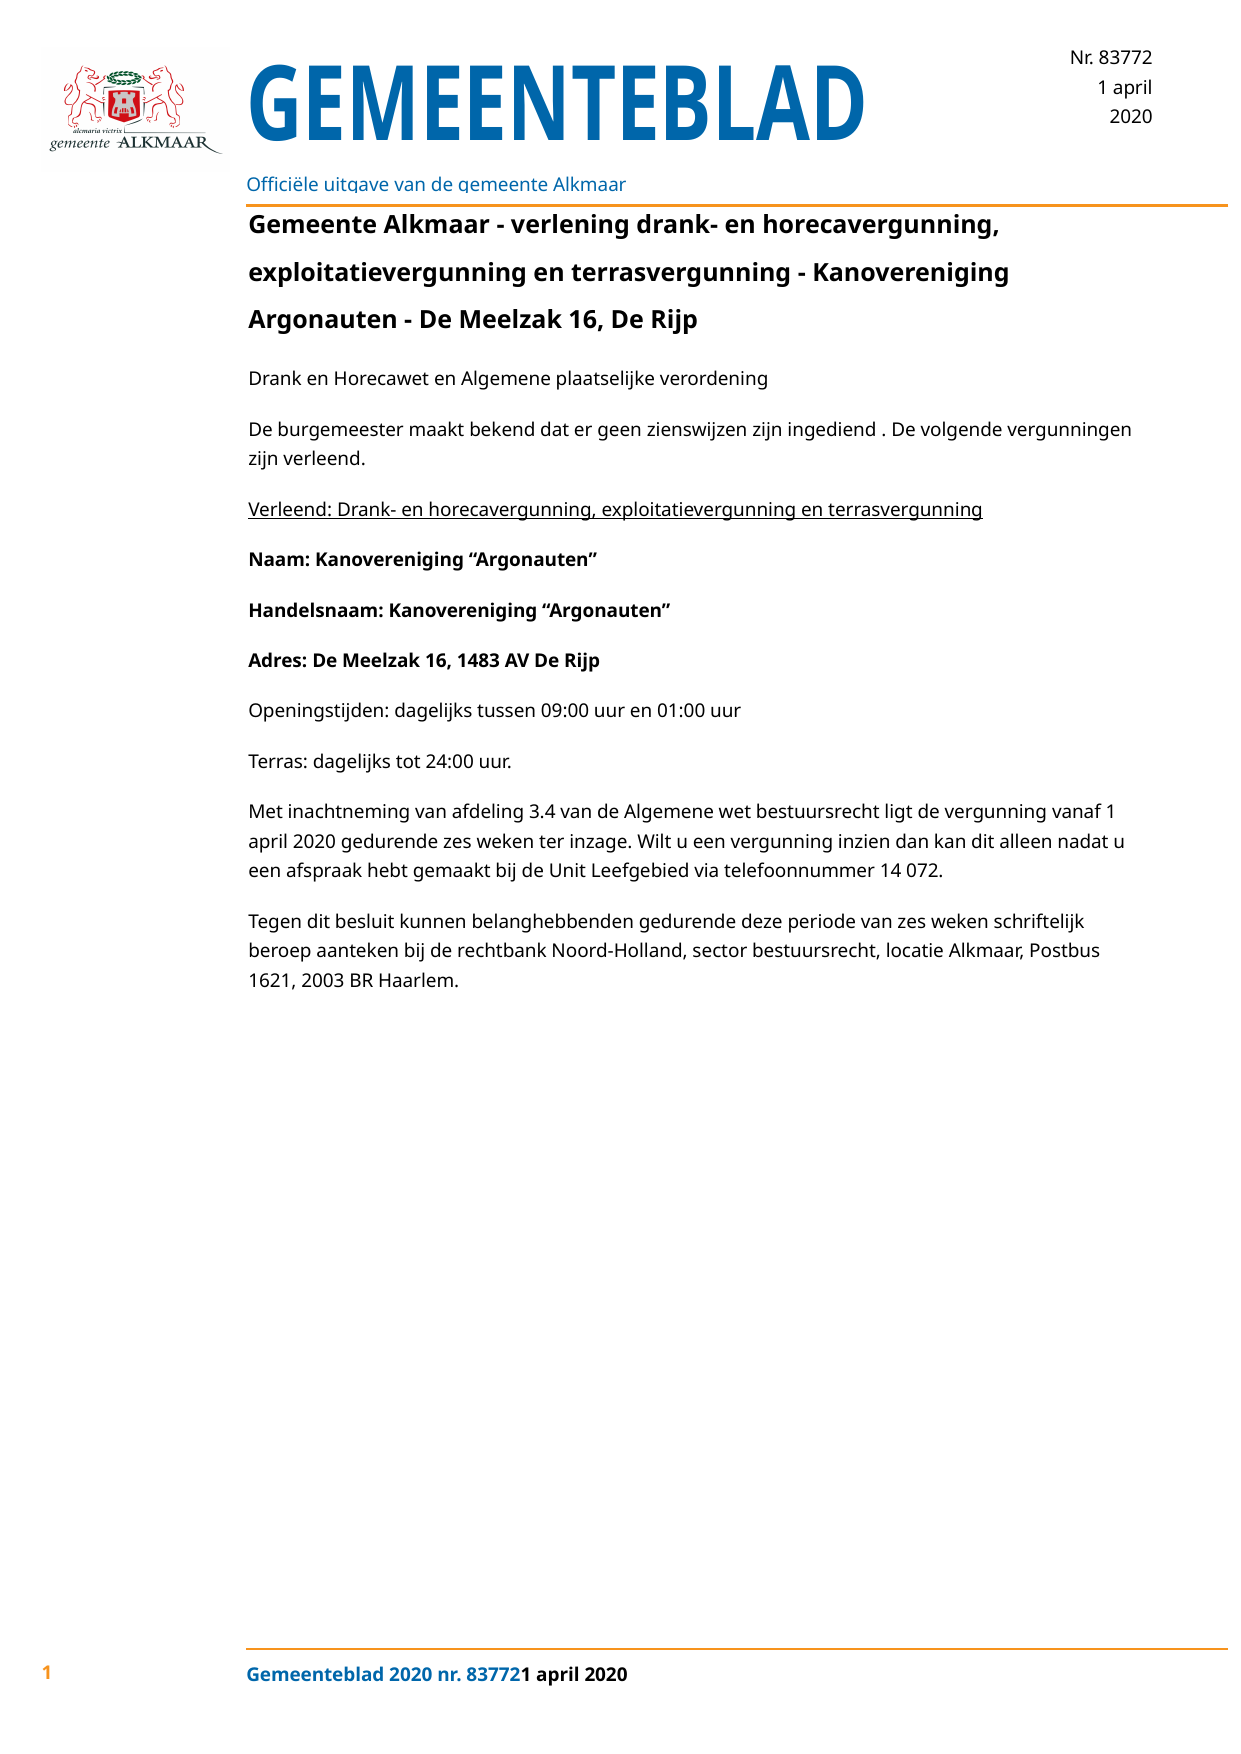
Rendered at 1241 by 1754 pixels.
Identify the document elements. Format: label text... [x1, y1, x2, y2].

picture [41, 47, 231, 172]
text Drank en Horecawet en Algemene plaatselijke verordening [248, 366, 1152, 391]
text Handelsnaam: Kanovereniging “Argonauten” [248, 597, 1152, 622]
text Adres: De Meelzak 16, 1483 AV De Rijp [248, 647, 1152, 673]
text De burgemeester maakt bekend dat er geen zienswijzen zijn ingediend . De volgende vergunningen zijn verleend. [248, 416, 1152, 471]
text Verleend: Drank- en horecavergunning, exploitatievergunning en terrasvergunning [248, 496, 1152, 522]
text Met inachtneming van afdeling 3.4 van de Algemene wet bestuursrecht ligt de vergunning vanaf 1 april 2020 gedurende zes weken ter inzage. Wilt u een vergunning inzien dan kan dit alleen nadat u een afspraak hebt gemaakt bij de Unit Leefgebied via telefoonnummer 14 072. [248, 798, 1152, 883]
text Tegen dit besluit kunnen belanghebbenden gedurende deze periode van zes weken schriftelijk beroep aanteken bij de rechtbank Noord-Holland, sector bestuursrecht, locatie Alkmaar, Postbus 1621, 2003 BR Haarlem. [248, 908, 1152, 993]
text Gemeente Alkmaar - verlening drank- en horecavergunning, exploitatievergunning en terrasvergunning - Kanovereniging Argonauten - De Meelzak 16, De Rijp [248, 207, 1152, 336]
text Terras: dagelijks tot 24:00 uur. [248, 748, 1152, 774]
text Openingstijden: dagelijks tussen 09:00 uur en 01:00 uur [248, 698, 1152, 723]
text Naam: Kanovereniging “Argonauten” [248, 546, 1152, 572]
